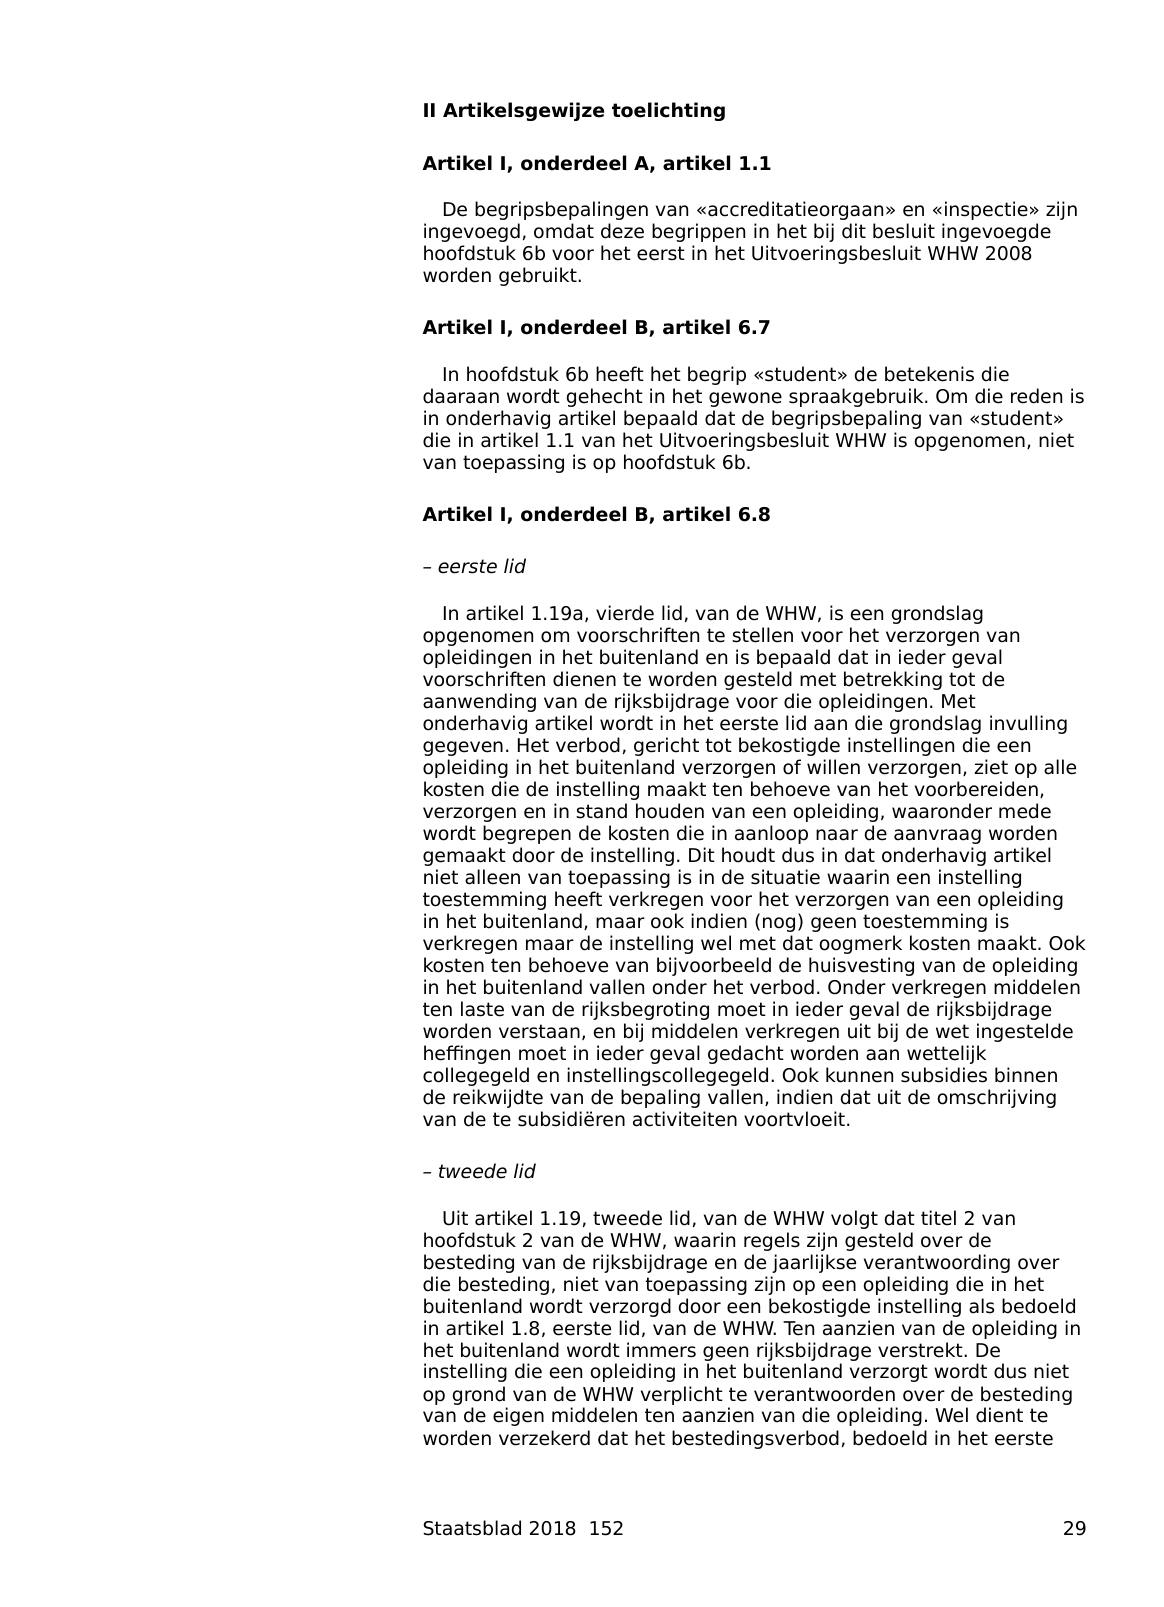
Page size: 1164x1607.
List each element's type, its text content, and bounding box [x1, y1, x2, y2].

text Uit artikel 1.19, tweede lid, van de WHW volgt dat titel 2 van hoofdstuk 2 van de WHW, waarin regels zijn gesteld over de besteding van de rijksbijdrage en de jaarlijkse verantwoording over die besteding, niet van toepassing zijn op een opleiding die in het buitenland wordt verzorgd door een bekostigde instelling als bedoeld in artikel 1.8, eerste lid, van de WHW. Ten aanzien van de opleiding in het buitenland wordt immers geen rijksbijdrage verstrekt. De instelling die een opleiding in het buitenland verzorgt wordt dus niet op grond van de WHW verplicht te verantwoorden over de besteding van de eigen middelen ten aanzien van die opleiding. Wel dient te worden verzekerd dat het bestedingsverbod, bedoeld in het eerste [422, 1208, 1087, 1449]
subtitle Artikel I, onderdeel B, artikel 6.8 [422, 504, 1087, 526]
subtitle Artikel I, onderdeel B, artikel 6.7 [422, 317, 1087, 339]
subtitle Artikel I, onderdeel A, artikel 1.1 [422, 152, 1087, 174]
subtitle – eerste lid [422, 556, 1087, 578]
text In artikel 1.19a, vierde lid, van de WHW, is een grondslag opgenomen om voorschriften te stellen voor het verzorgen van opleidingen in het buitenland en is bepaald dat in ieder geval voorschriften dienen te worden gesteld met betrekking tot de aanwending van de rijksbijdrage voor die opleidingen. Met onderhavig artikel wordt in het eerste lid aan die grondslag invulling gegeven. Het verbod, gericht tot bekostigde instellingen die een opleiding in het buitenland verzorgen of willen verzorgen, ziet op alle kosten die de instelling maakt ten behoeve van het voorbereiden, verzorgen en in stand houden van een opleiding, waaronder mede wordt begrepen de kosten die in aanloop naar de aanvraag worden gemaakt door de instelling. Dit houdt dus in dat onderhavig artikel niet alleen van toepassing is in de situatie waarin een instelling toestemming heeft verkregen voor het verzorgen van een opleiding in het buitenland, maar ook indien (nog) geen toestemming is verkregen maar de instelling wel met dat oogmerk kosten maakt. Ook kosten ten behoeve van bijvoorbeeld de huisvesting van de opleiding in het buitenland vallen onder het verbod. Onder verkregen middelen ten laste van de rijksbegroting moet in ieder geval de rijksbijdrage worden verstaan, en bij middelen verkregen uit bij de wet ingestelde heffingen moet in ieder geval gedacht worden aan wettelijk collegegeld en instellingscollegegeld. Ook kunnen subsidies binnen de reikwijdte van de bepaling vallen, indien dat uit de omschrijving van de te subsidiëren activiteiten voortvloeit. [422, 603, 1087, 1131]
subtitle – tweede lid [422, 1161, 1087, 1183]
text De begripsbepalingen van «accreditatieorgaan» en «inspectie» zijn ingevoegd, omdat deze begrippen in het bij dit besluit ingevoegde hoofdstuk 6b voor het eerst in het Uitvoeringsbesluit WHW 2008 worden gebruikt. [422, 199, 1087, 287]
text In hoofdstuk 6b heeft het begrip «student» de betekenis die daaraan wordt gehecht in het gewone spraakgebruik. Om die reden is in onderhavig artikel bepaald dat de begripsbepaling van «student» die in artikel 1.1 van het Uitvoeringsbesluit WHW is opgenomen, niet van toepassing is op hoofdstuk 6b. [422, 364, 1087, 474]
subtitle II Artikelsgewijze toelichting [422, 100, 1087, 122]
